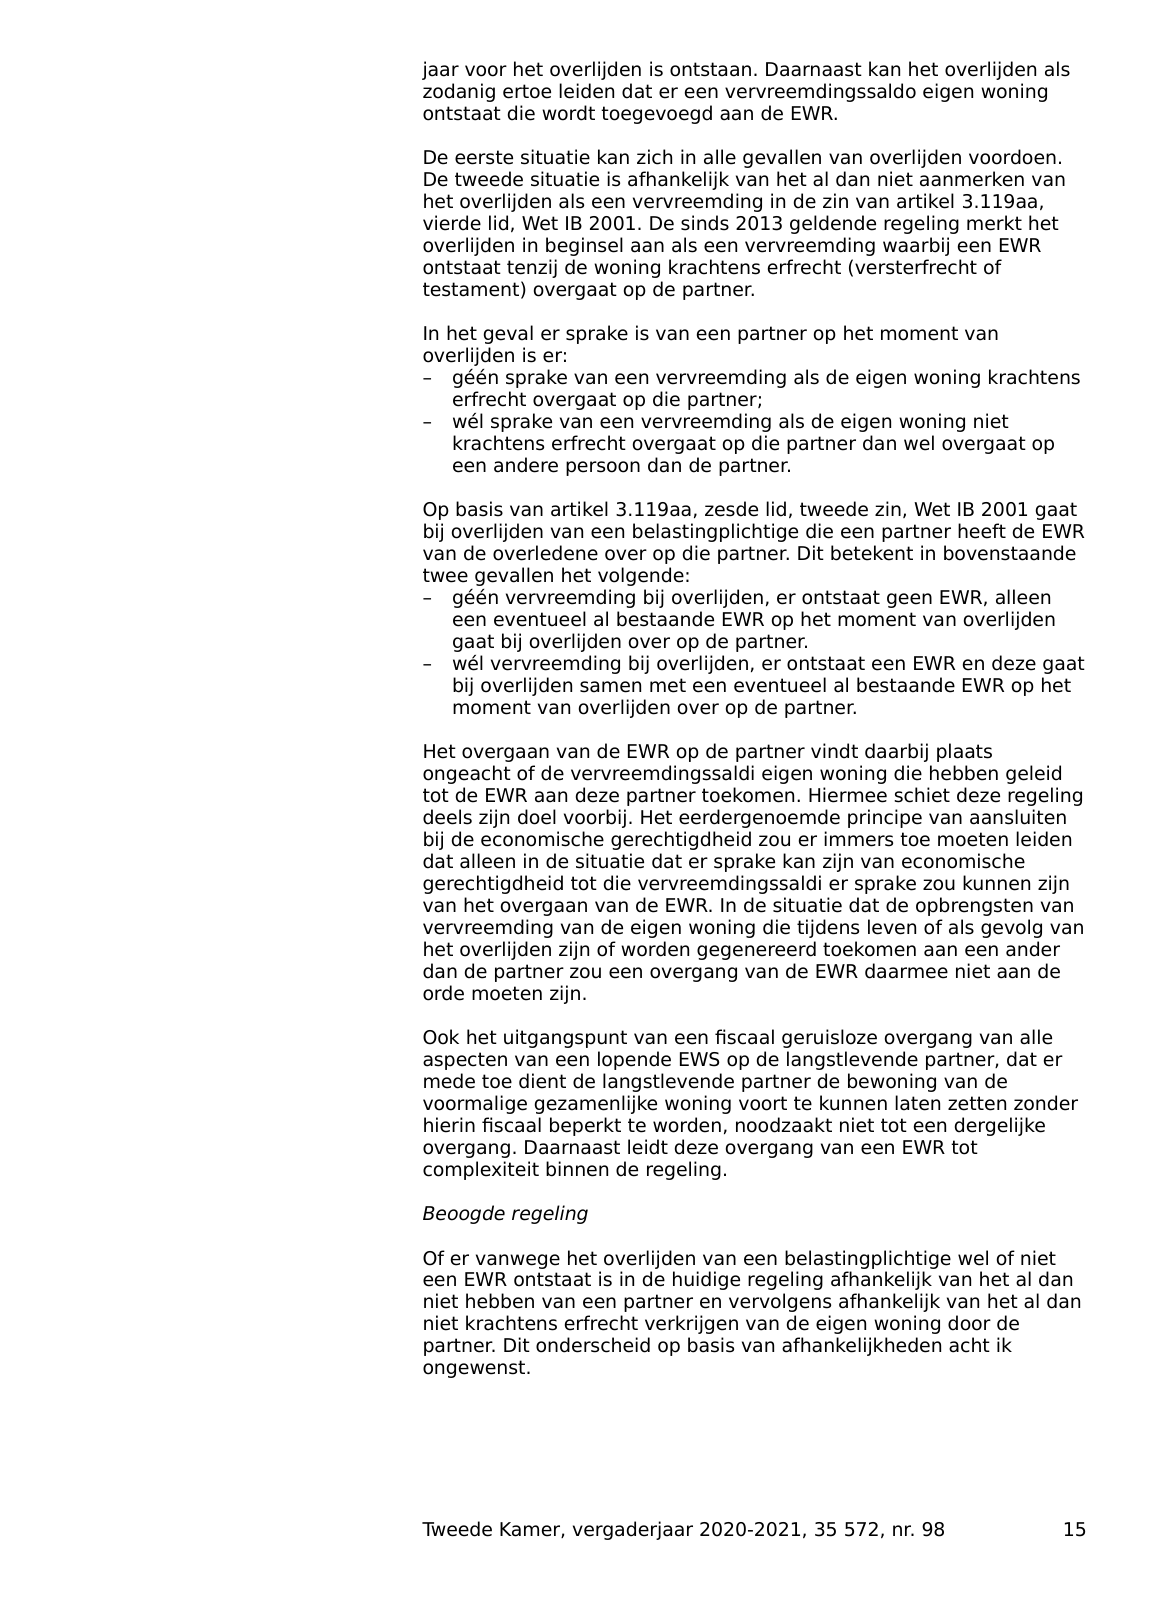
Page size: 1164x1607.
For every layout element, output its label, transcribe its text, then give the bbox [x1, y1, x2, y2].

subtitle Beoogde regeling [422, 1203, 1087, 1225]
text Op basis van artikel 3.119aa, zesde lid, tweede zin, Wet IB 2001 gaat bij overlijden van een belastingplichtige die een partner heeft de EWR van de overledene over op die partner. Dit betekent in bovenstaande twee gevallen het volgende: [422, 499, 1087, 587]
text Of er vanwege het overlijden van een belastingplichtige wel of niet een EWR ontstaat is in de huidige regeling afhankelijk van het al dan niet hebben van een partner en vervolgens afhankelijk van het al dan niet krachtens erfrecht verkrijgen van de eigen woning door de partner. Dit onderscheid op basis van afhankelijkheden acht ik ongewenst. [422, 1247, 1087, 1379]
text – wél vervreemding bij overlijden, er ontstaat een EWR en deze gaat bij overlijden samen met een eventueel al bestaande EWR op het moment van overlijden over op de partner. [422, 653, 1087, 719]
text De eerste situatie kan zich in alle gevallen van overlijden voordoen. De tweede situatie is afhankelijk van het al dan niet aanmerken van het overlijden als een vervreemding in de zin van artikel 3.119aa, vierde lid, Wet IB 2001. De sinds 2013 geldende regeling merkt het overlijden in beginsel aan als een vervreemding waarbij een EWR ontstaat tenzij de woning krachtens erfrecht (versterfrecht of testament) overgaat op de partner. [422, 147, 1087, 301]
text In het geval er sprake is van een partner op het moment van overlijden is er: [422, 323, 1087, 367]
text Ook het uitgangspunt van een fiscaal geruisloze overgang van alle aspecten van een lopende EWS op de langstlevende partner, dat er mede toe dient de langstlevende partner de bewoning van de voormalige gezamenlijke woning voort te kunnen laten zetten zonder hierin fiscaal beperkt te worden, noodzaakt niet tot een dergelijke overgang. Daarnaast leidt deze overgang van een EWR tot complexiteit binnen de regeling. [422, 1027, 1087, 1181]
text – géén sprake van een vervreemding als de eigen woning krachtens erfrecht overgaat op die partner; [422, 367, 1087, 411]
text jaar voor het overlijden is ontstaan. Daarnaast kan het overlijden als zodanig ertoe leiden dat er een vervreemdingssaldo eigen woning ontstaat die wordt toegevoegd aan de EWR. [422, 59, 1087, 125]
text – wél sprake van een vervreemding als de eigen woning niet krachtens erfrecht overgaat op die partner dan wel overgaat op een andere persoon dan de partner. [422, 411, 1087, 477]
text Het overgaan van de EWR op de partner vindt daarbij plaats ongeacht of de vervreemdingssaldi eigen woning die hebben geleid tot de EWR aan deze partner toekomen. Hiermee schiet deze regeling deels zijn doel voorbij. Het eerdergenoemde principe van aansluiten bij de economische gerechtigdheid zou er immers toe moeten leiden dat alleen in de situatie dat er sprake kan zijn van economische gerechtigdheid tot die vervreemdingssaldi er sprake zou kunnen zijn van het overgaan van de EWR. In de situatie dat de opbrengsten van vervreemding van de eigen woning die tijdens leven of als gevolg van het overlijden zijn of worden gegenereerd toekomen aan een ander dan de partner zou een overgang van de EWR daarmee niet aan de orde moeten zijn. [422, 741, 1087, 1005]
text – géén vervreemding bij overlijden, er ontstaat geen EWR, alleen een eventueel al bestaande EWR op het moment van overlijden gaat bij overlijden over op de partner. [422, 587, 1087, 653]
